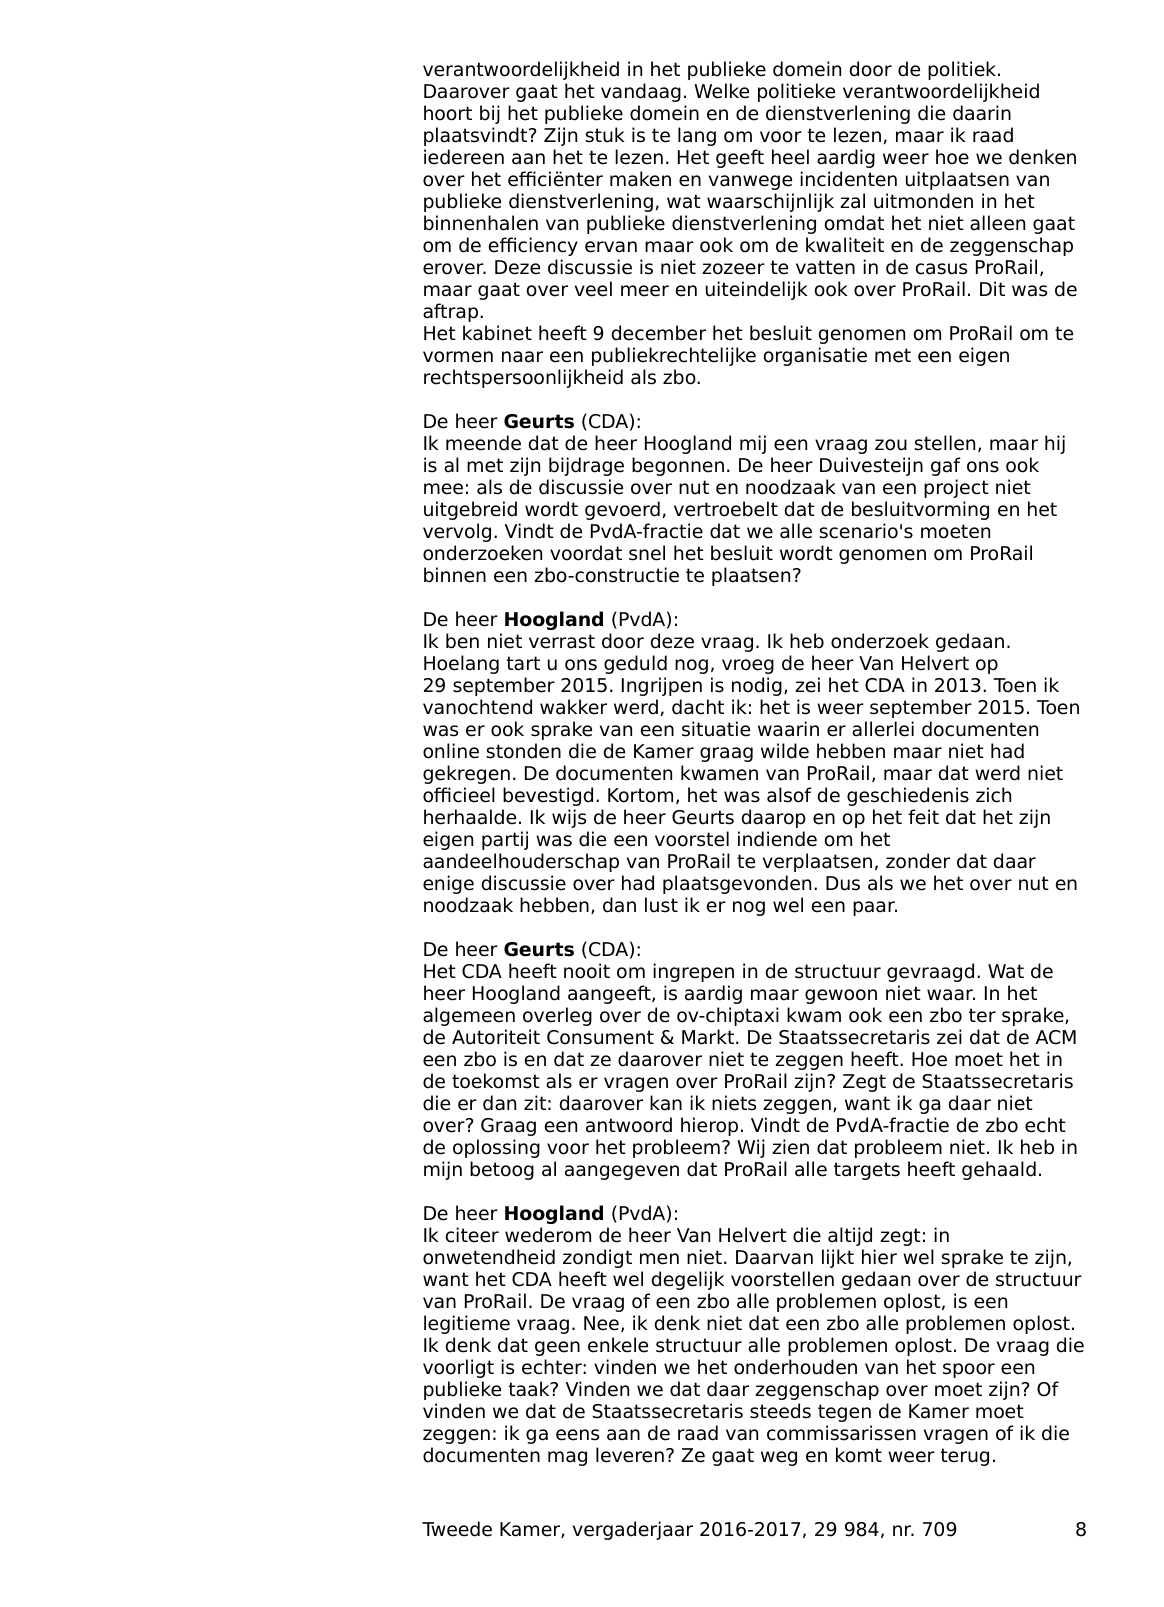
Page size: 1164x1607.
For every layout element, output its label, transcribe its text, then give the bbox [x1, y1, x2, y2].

text Ik meende dat de heer Hoogland mij een vraag zou stellen, maar hij is al met zijn bijdrage begonnen. De heer Duivesteijn gaf ons ook mee: als de discussie over nut en noodzaak van een project niet uitgebreid wordt gevoerd, vertroebelt dat de besluitvorming en het vervolg. Vindt de PvdA-fractie dat we alle scenario's moeten onderzoeken voordat snel het besluit wordt genomen om ProRail binnen een zbo-constructie te plaatsen? [422, 433, 1087, 587]
text Het kabinet heeft 9 december het besluit genomen om ProRail om te vormen naar een publiekrechtelijke organisatie met een eigen rechtspersoonlijkheid als zbo. [422, 323, 1087, 389]
text verantwoordelijkheid in het publieke domein door de politiek. Daarover gaat het vandaag. Welke politieke verantwoordelijkheid hoort bij het publieke domein en de dienstverlening die daarin plaatsvindt? Zijn stuk is te lang om voor te lezen, maar ik raad iedereen aan het te lezen. Het geeft heel aardig weer hoe we denken over het efficiënter maken en vanwege incidenten uitplaatsen van publieke dienstverlening, wat waarschijnlijk zal uitmonden in het binnenhalen van publieke dienstverlening omdat het niet alleen gaat om de efficiency ervan maar ook om de kwaliteit en de zeggenschap erover. Deze discussie is niet zozeer te vatten in de casus ProRail, maar gaat over veel meer en uiteindelijk ook over ProRail. Dit was de aftrap. [422, 59, 1087, 323]
text De heer Hoogland (PvdA): [422, 1203, 1087, 1225]
text De heer Geurts (CDA): [422, 411, 1087, 433]
text De heer Geurts (CDA): [422, 939, 1087, 961]
text Het CDA heeft nooit om ingrepen in de structuur gevraagd. Wat de heer Hoogland aangeeft, is aardig maar gewoon niet waar. In het algemeen overleg over de ov-chiptaxi kwam ook een zbo ter sprake, de Autoriteit Consument & Markt. De Staatssecretaris zei dat de ACM een zbo is en dat ze daarover niet te zeggen heeft. Hoe moet het in de toekomst als er vragen over ProRail zijn? Zegt de Staatssecretaris die er dan zit: daarover kan ik niets zeggen, want ik ga daar niet over? Graag een antwoord hierop. Vindt de PvdA-fractie de zbo echt de oplossing voor het probleem? Wij zien dat probleem niet. Ik heb in mijn betoog al aangegeven dat ProRail alle targets heeft gehaald. [422, 961, 1087, 1181]
text Ik ben niet verrast door deze vraag. Ik heb onderzoek gedaan. Hoelang tart u ons geduld nog, vroeg de heer Van Helvert op 29 september 2015. Ingrijpen is nodig, zei het CDA in 2013. Toen ik vanochtend wakker werd, dacht ik: het is weer september 2015. Toen was er ook sprake van een situatie waarin er allerlei documenten online stonden die de Kamer graag wilde hebben maar niet had gekregen. De documenten kwamen van ProRail, maar dat werd niet officieel bevestigd. Kortom, het was alsof de geschiedenis zich herhaalde. Ik wijs de heer Geurts daarop en op het feit dat het zijn eigen partij was die een voorstel indiende om het aandeelhouderschap van ProRail te verplaatsen, zonder dat daar enige discussie over had plaatsgevonden. Dus als we het over nut en noodzaak hebben, dan lust ik er nog wel een paar. [422, 631, 1087, 917]
text De heer Hoogland (PvdA): [422, 609, 1087, 631]
text Ik citeer wederom de heer Van Helvert die altijd zegt: in onwetendheid zondigt men niet. Daarvan lijkt hier wel sprake te zijn, want het CDA heeft wel degelijk voorstellen gedaan over de structuur van ProRail. De vraag of een zbo alle problemen oplost, is een legitieme vraag. Nee, ik denk niet dat een zbo alle problemen oplost. Ik denk dat geen enkele structuur alle problemen oplost. De vraag die voorligt is echter: vinden we het onderhouden van het spoor een publieke taak? Vinden we dat daar zeggenschap over moet zijn? Of vinden we dat de Staatssecretaris steeds tegen de Kamer moet zeggen: ik ga eens aan de raad van commissarissen vragen of ik die documenten mag leveren? Ze gaat weg en komt weer terug. [422, 1225, 1087, 1467]
